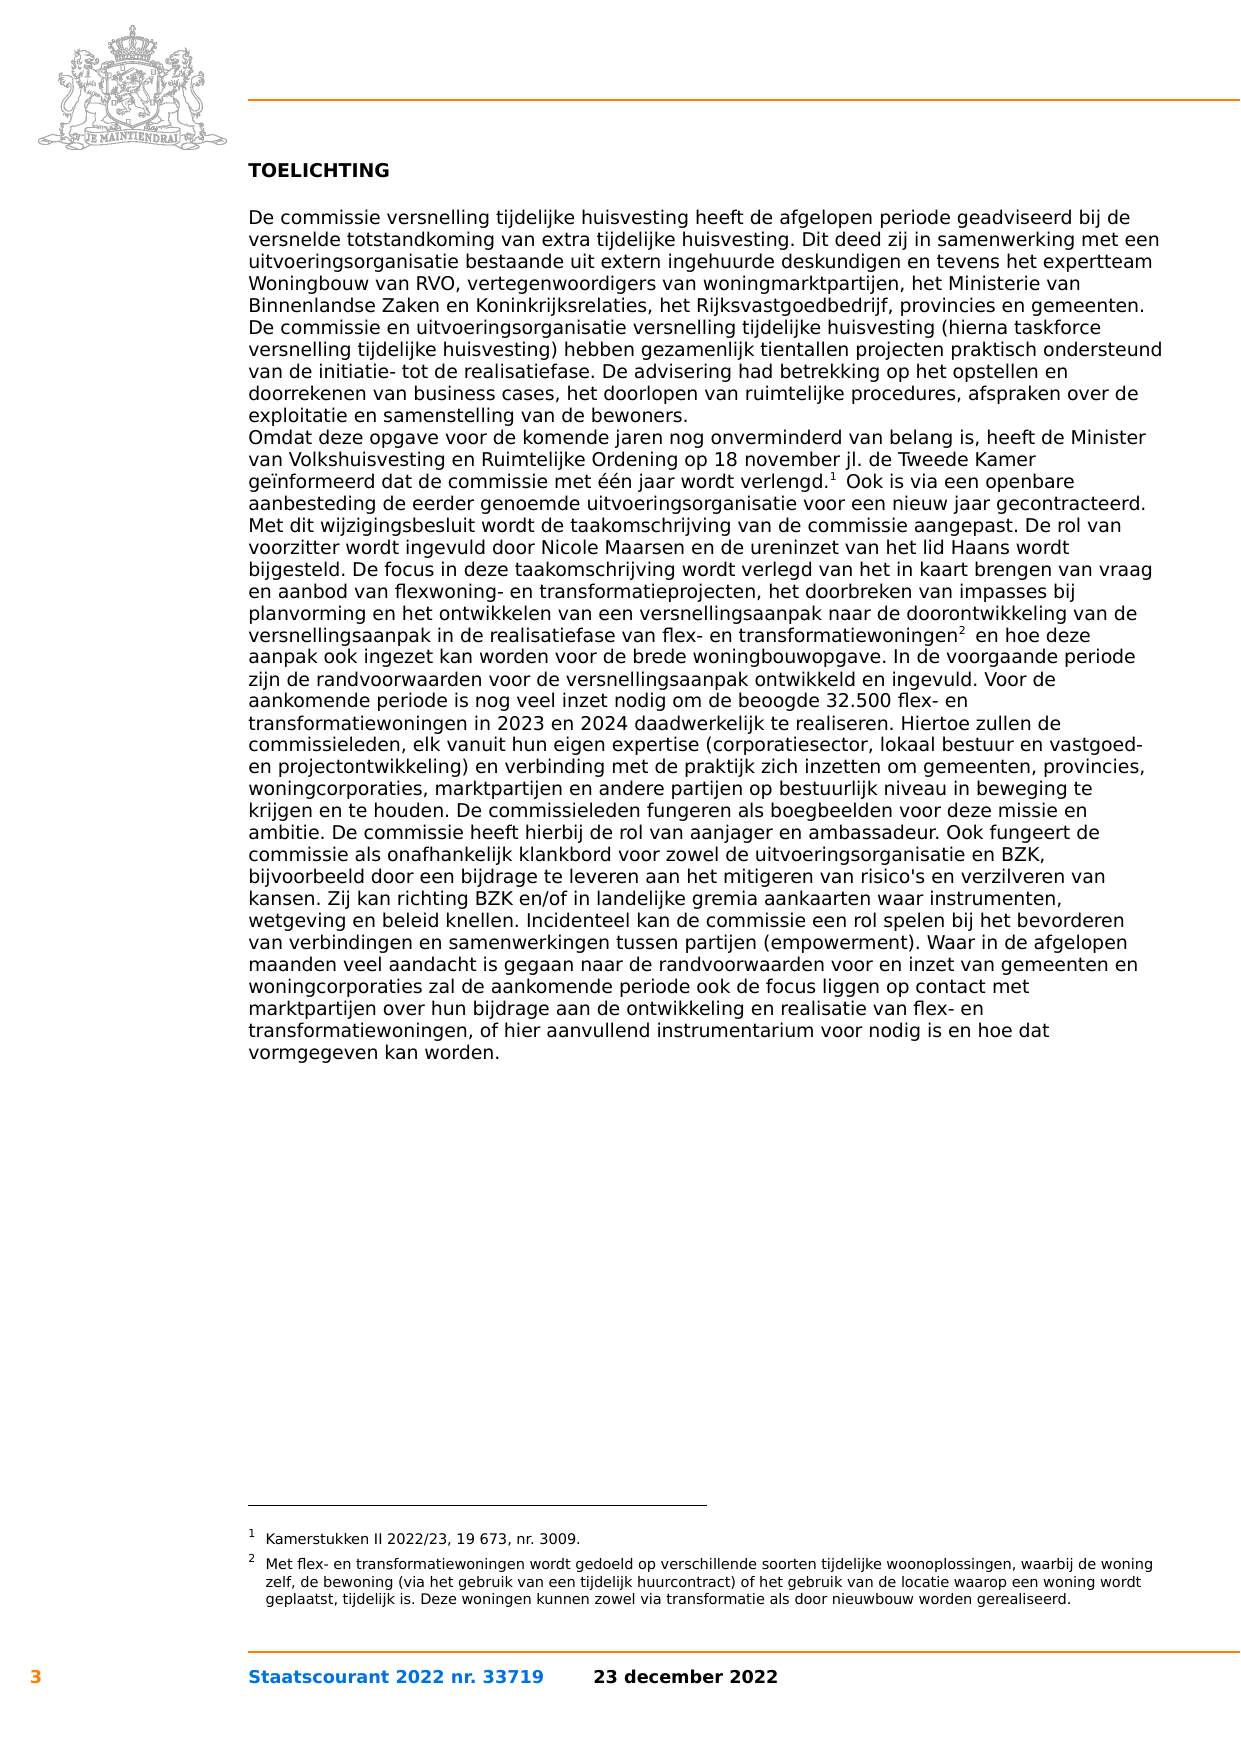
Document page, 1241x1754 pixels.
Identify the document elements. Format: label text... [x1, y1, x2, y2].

text Omdat deze opgave voor de komende jaren nog onverminderd van belang is, heeft de Minister van Volkshuisvesting en Ruimtelijke Ordening op 18 november jl. de Tweede Kamer geïnformeerd dat de commissie met één jaar wordt verlengd. Ook is via een openbare aanbesteding de eerder genoemde uitvoeringsorganisatie voor een nieuw jaar gecontracteerd. [248, 427, 1163, 514]
text Met flex- en transformatiewoningen wordt gedoeld op verschillende soorten tijdelijke woonoplossingen, waarbij de woning zelf, de bewoning (via het gebruik van een tijdelijk huurcontract) of het gebruik van de locatie waarop een woning wordt geplaatst, tijdelijk is. Deze woningen kunnen zowel via transformatie als door nieuwbouw worden gerealiseerd. [248, 1552, 1163, 1608]
text Kamerstukken II 2022/23, 19 673, nr. 3009. [248, 1527, 1163, 1549]
subtitle TOELICHTING [248, 160, 1163, 182]
text Met dit wijzigingsbesluit wordt de taakomschrijving van de commissie aangepast. De rol van voorzitter wordt ingevuld door Nicole Maarsen en de ureninzet van het lid Haans wordt bijgesteld. De focus in deze taakomschrijving wordt verlegd van het in kaart brengen van vraag en aanbod van flexwoning- en transformatieprojecten, het doorbreken van impasses bij planvorming en het ontwikkelen van een versnellingsaanpak naar de doorontwikkeling van de versnellingsaanpak in de realisatiefase van flex- en transformatiewoningen en hoe deze aanpak ook ingezet kan worden voor de brede woningbouwopgave. In de voorgaande periode zijn de randvoorwaarden voor de versnellingsaanpak ontwikkeld en ingevuld. Voor de aankomende periode is nog veel inzet nodig om de beoogde 32.500 flex- en transformatiewoningen in 2023 en 2024 daadwerkelijk te realiseren. Hiertoe zullen de commissieleden, elk vanuit hun eigen expertise (corporatiesector, lokaal bestuur en vastgoed- en projectontwikkeling) en verbinding met de praktijk zich inzetten om gemeenten, provincies, woningcorporaties, marktpartijen en andere partijen op bestuurlijk niveau in beweging te krijgen en te houden. De commissieleden fungeren als boegbeelden voor deze missie en ambitie. De commissie heeft hierbij de rol van aanjager en ambassadeur. Ook fungeert de commissie als onafhankelijk klankbord voor zowel de uitvoeringsorganisatie en BZK, bijvoorbeeld door een bijdrage te leveren aan het mitigeren van risico's en verzilveren van kansen. Zij kan richting BZK en/of in landelijke gremia aankaarten waar instrumenten, wetgeving en beleid knellen. Incidenteel kan de commissie een rol spelen bij het bevorderen van verbindingen en samenwerkingen tussen partijen (empowerment). Waar in de afgelopen maanden veel aandacht is gegaan naar de randvoorwaarden voor en inzet van gemeenten en woningcorporaties zal de aankomende periode ook de focus liggen op contact met marktpartijen over hun bijdrage aan de ontwikkeling en realisatie van flex- en transformatiewoningen, of hier aanvullend instrumentarium voor nodig is en hoe dat vormgegeven kan worden. [248, 514, 1163, 1064]
picture [38, 25, 227, 150]
text De commissie versnelling tijdelijke huisvesting heeft de afgelopen periode geadviseerd bij de versnelde totstandkoming van extra tijdelijke huisvesting. Dit deed zij in samenwerking met een uitvoeringsorganisatie bestaande uit extern ingehuurde deskundigen en tevens het expertteam Woningbouw van RVO, vertegenwoordigers van woningmarktpartijen, het Ministerie van Binnenlandse Zaken en Koninkrijksrelaties, het Rijksvastgoedbedrijf, provincies en gemeenten. De commissie en uitvoeringsorganisatie versnelling tijdelijke huisvesting (hierna taskforce versnelling tijdelijke huisvesting) hebben gezamenlijk tientallen projecten praktisch ondersteund van de initiatie- tot de realisatiefase. De advisering had betrekking op het opstellen en doorrekenen van business cases, het doorlopen van ruimtelijke procedures, afspraken over de exploitatie en samenstelling van de bewoners. [248, 207, 1163, 427]
